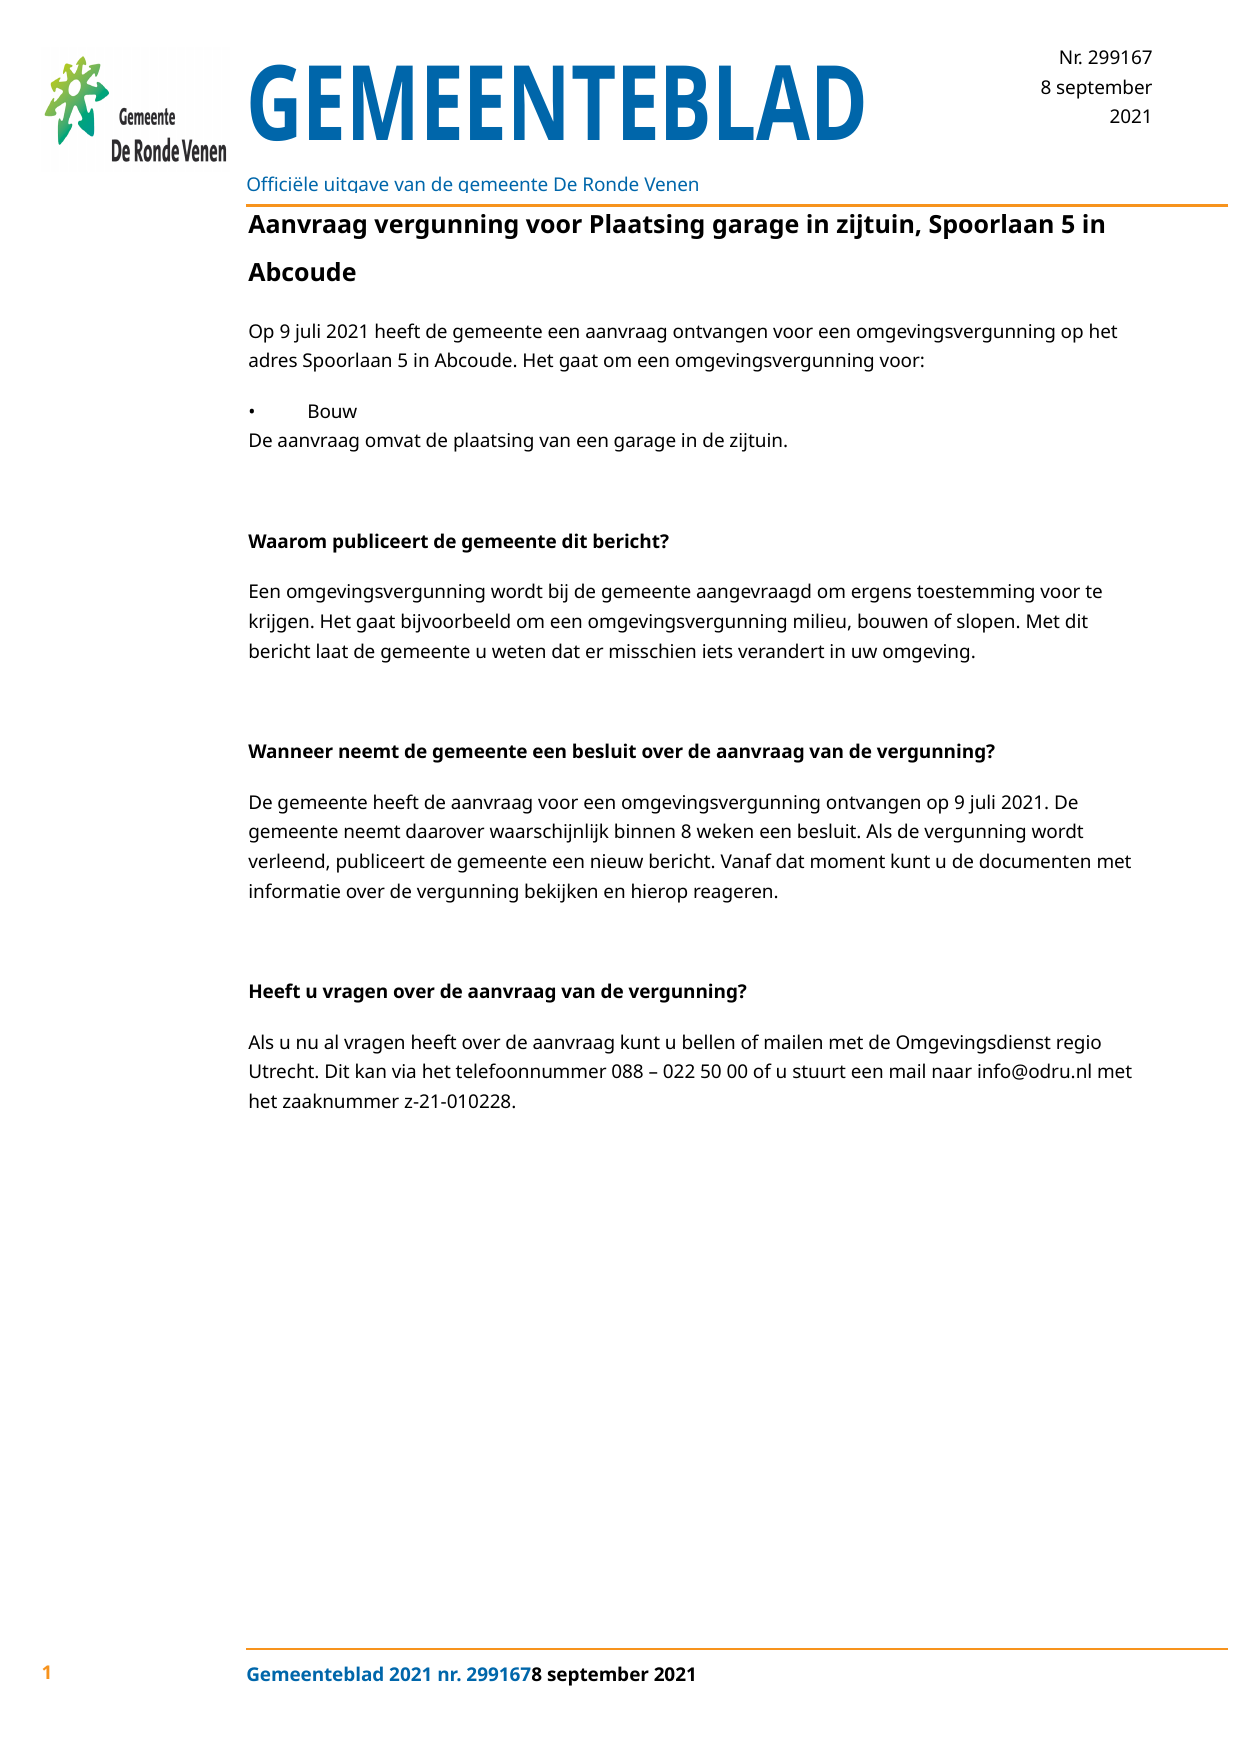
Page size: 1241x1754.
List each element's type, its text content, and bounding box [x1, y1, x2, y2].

text Als u nu al vragen heeft over de aanvraag kunt u bellen of mailen met de Omgevingsdienst regio Utrecht. Dit kan via het telefoonnummer 088 – 022 50 00 of u stuurt een mail naar info@odru.nl met het zaaknummer z-21-010228. [248, 1029, 1152, 1114]
text Heeft u vragen over de aanvraag van de vergunning? [248, 979, 1152, 1004]
text Aanvraag vergunning voor Plaatsing garage in zijtuin, Spoorlaan 5 in Abcoude [248, 207, 1152, 288]
text Een omgevingsvergunning wordt bij de gemeente aangevraagd om ergens toestemming voor te krijgen. Het gaat bijvoorbeeld om een omgevingsvergunning milieu, bouwen of slopen. Met dit bericht laat de gemeente u weten dat er misschien iets verandert in uw omgeving. [248, 579, 1152, 664]
text Op 9 juli 2021 heeft de gemeente een aanvraag ontvangen voor een omgevingsvergunning op het adres Spoorlaan 5 in Abcoude. Het gaat om een omgevingsvergunning voor: [248, 318, 1152, 373]
text Waarom publiceert de gemeente dit bericht? [248, 528, 1152, 554]
text De gemeente heeft de aanvraag voor een omgevingsvergunning ontvangen op 9 juli 2021. De gemeente neemt daarover waarschijnlijk binnen 8 weken een besluit. Als de vergunning wordt verleend, publiceert de gemeente een nieuw bericht. Vanaf dat moment kunt u de documenten met informatie over de vergunning bekijken en hierop reageren. [248, 789, 1152, 904]
picture [41, 47, 231, 172]
list Bouw [248, 398, 1152, 424]
text De aanvraag omvat de plaatsing van een garage in de zijtuin. [248, 427, 1152, 453]
text Wanneer neemt de gemeente een besluit over de aanvraag van de vergunning? [248, 739, 1152, 764]
